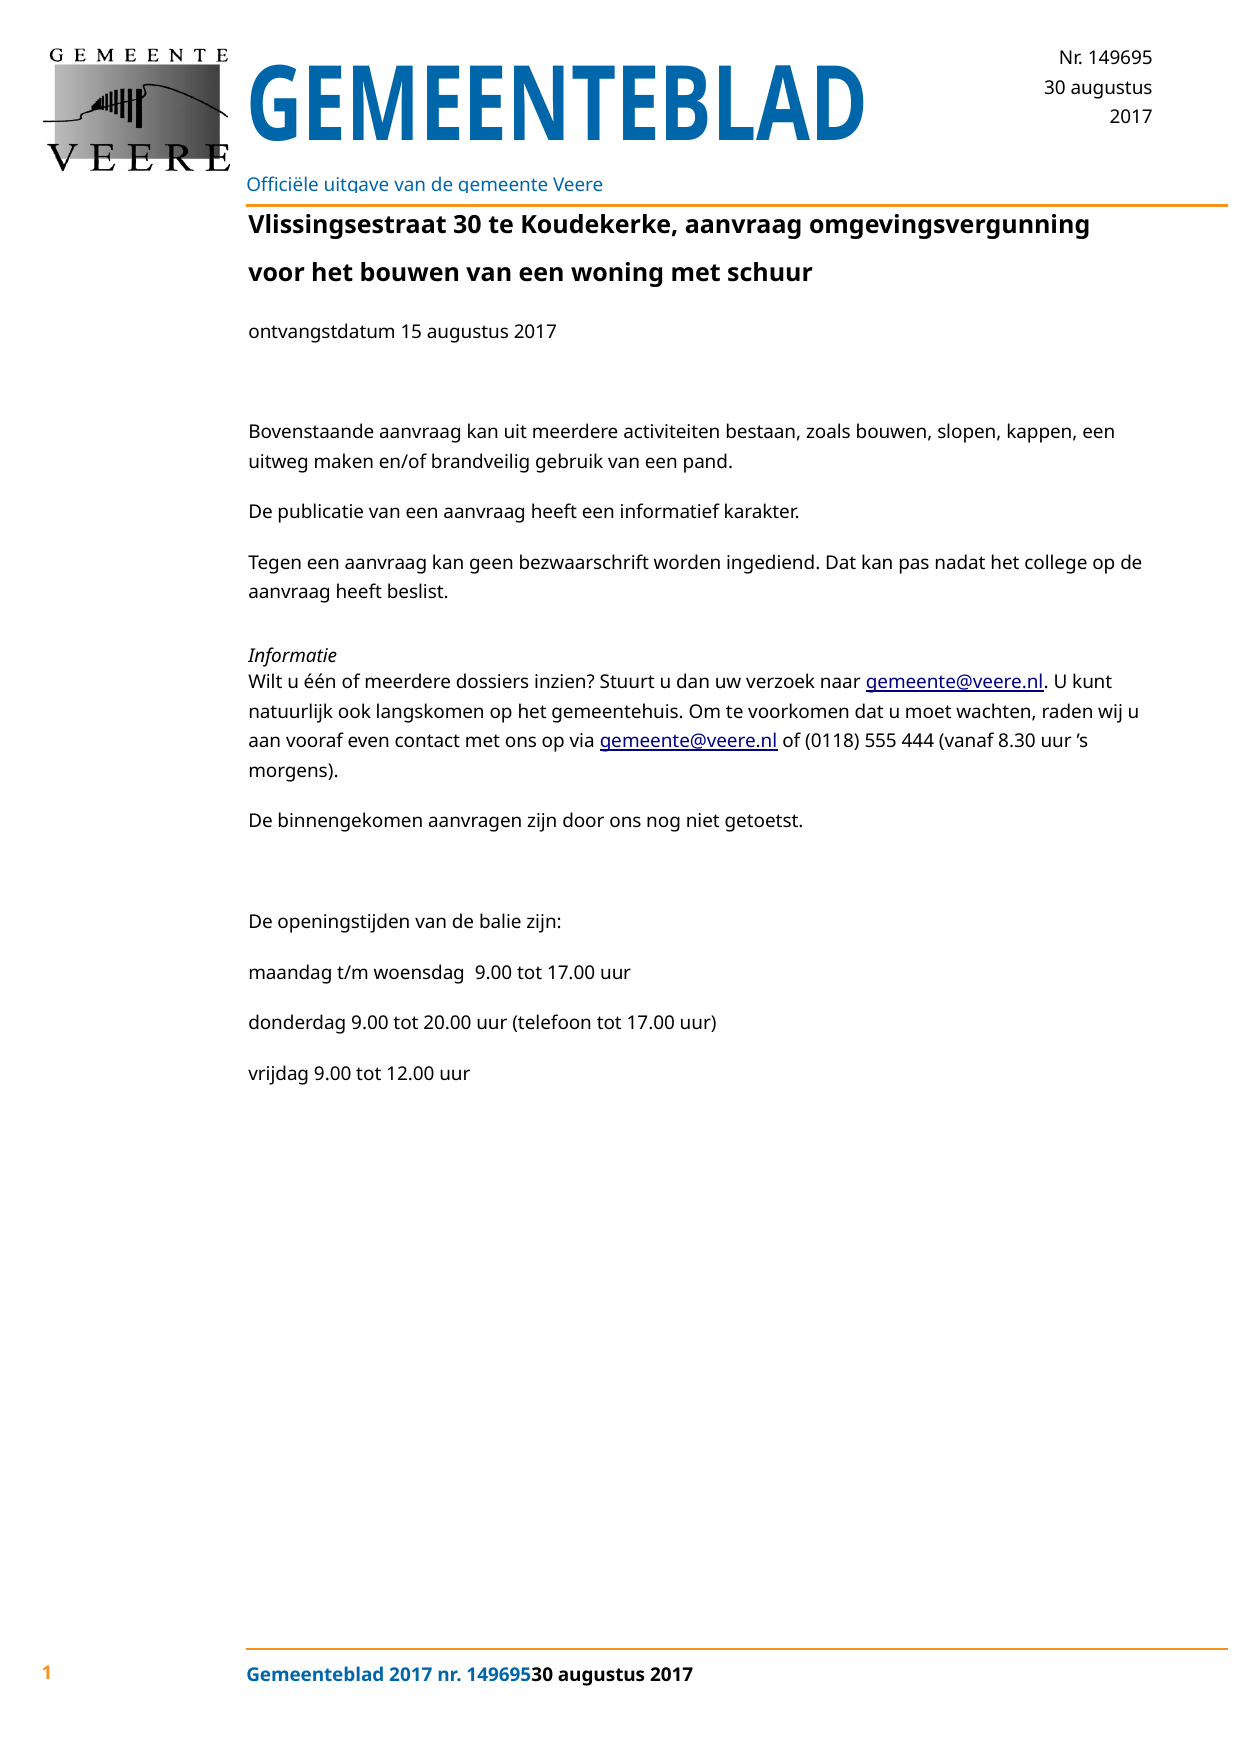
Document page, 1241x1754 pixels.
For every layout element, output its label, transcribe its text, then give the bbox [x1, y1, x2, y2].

text maandag t/m woensdag 9.00 tot 17.00 uur [248, 959, 1152, 984]
text Tegen een aanvraag kan geen bezwaarschrift worden ingediend. Dat kan pas nadat het college op de aanvraag heeft beslist. [248, 549, 1152, 604]
text Bovenstaande aanvraag kan uit meerdere activiteiten bestaan, zoals bouwen, slopen, kappen, een uitweg maken en/of brandveilig gebruik van een pand. [248, 419, 1152, 474]
picture [41, 47, 231, 172]
text donderdag 9.00 tot 20.00 uur (telefoon tot 17.00 uur) [248, 1009, 1152, 1035]
text De binnengekomen aanvragen zijn door ons nog niet getoetst. [248, 808, 1152, 833]
text Vlissingsestraat 30 te Koudekerke, aanvraag omgevingsvergunning voor het bouwen van een woning met schuur [248, 207, 1152, 288]
text De openingstijden van de balie zijn: [248, 908, 1152, 934]
text Wilt u één of meerdere dossiers inzien? Stuurt u dan uw verzoek naar gemeente@veere.nl. U kunt natuurlijk ook langskomen op het gemeentehuis. Om te voorkomen dat u moet wachten, raden wij u aan vooraf even contact met ons op via gemeente@veere.nl of (0118) 555 444 (vanaf 8.30 uur ’s morgens). [248, 668, 1152, 783]
text ontvangstdatum 15 augustus 2017 [248, 318, 1152, 344]
text Informatie [248, 643, 1152, 668]
text vrijdag 9.00 tot 12.00 uur [248, 1060, 1152, 1085]
text De publicatie van een aanvraag heeft een informatief karakter. [248, 499, 1152, 524]
